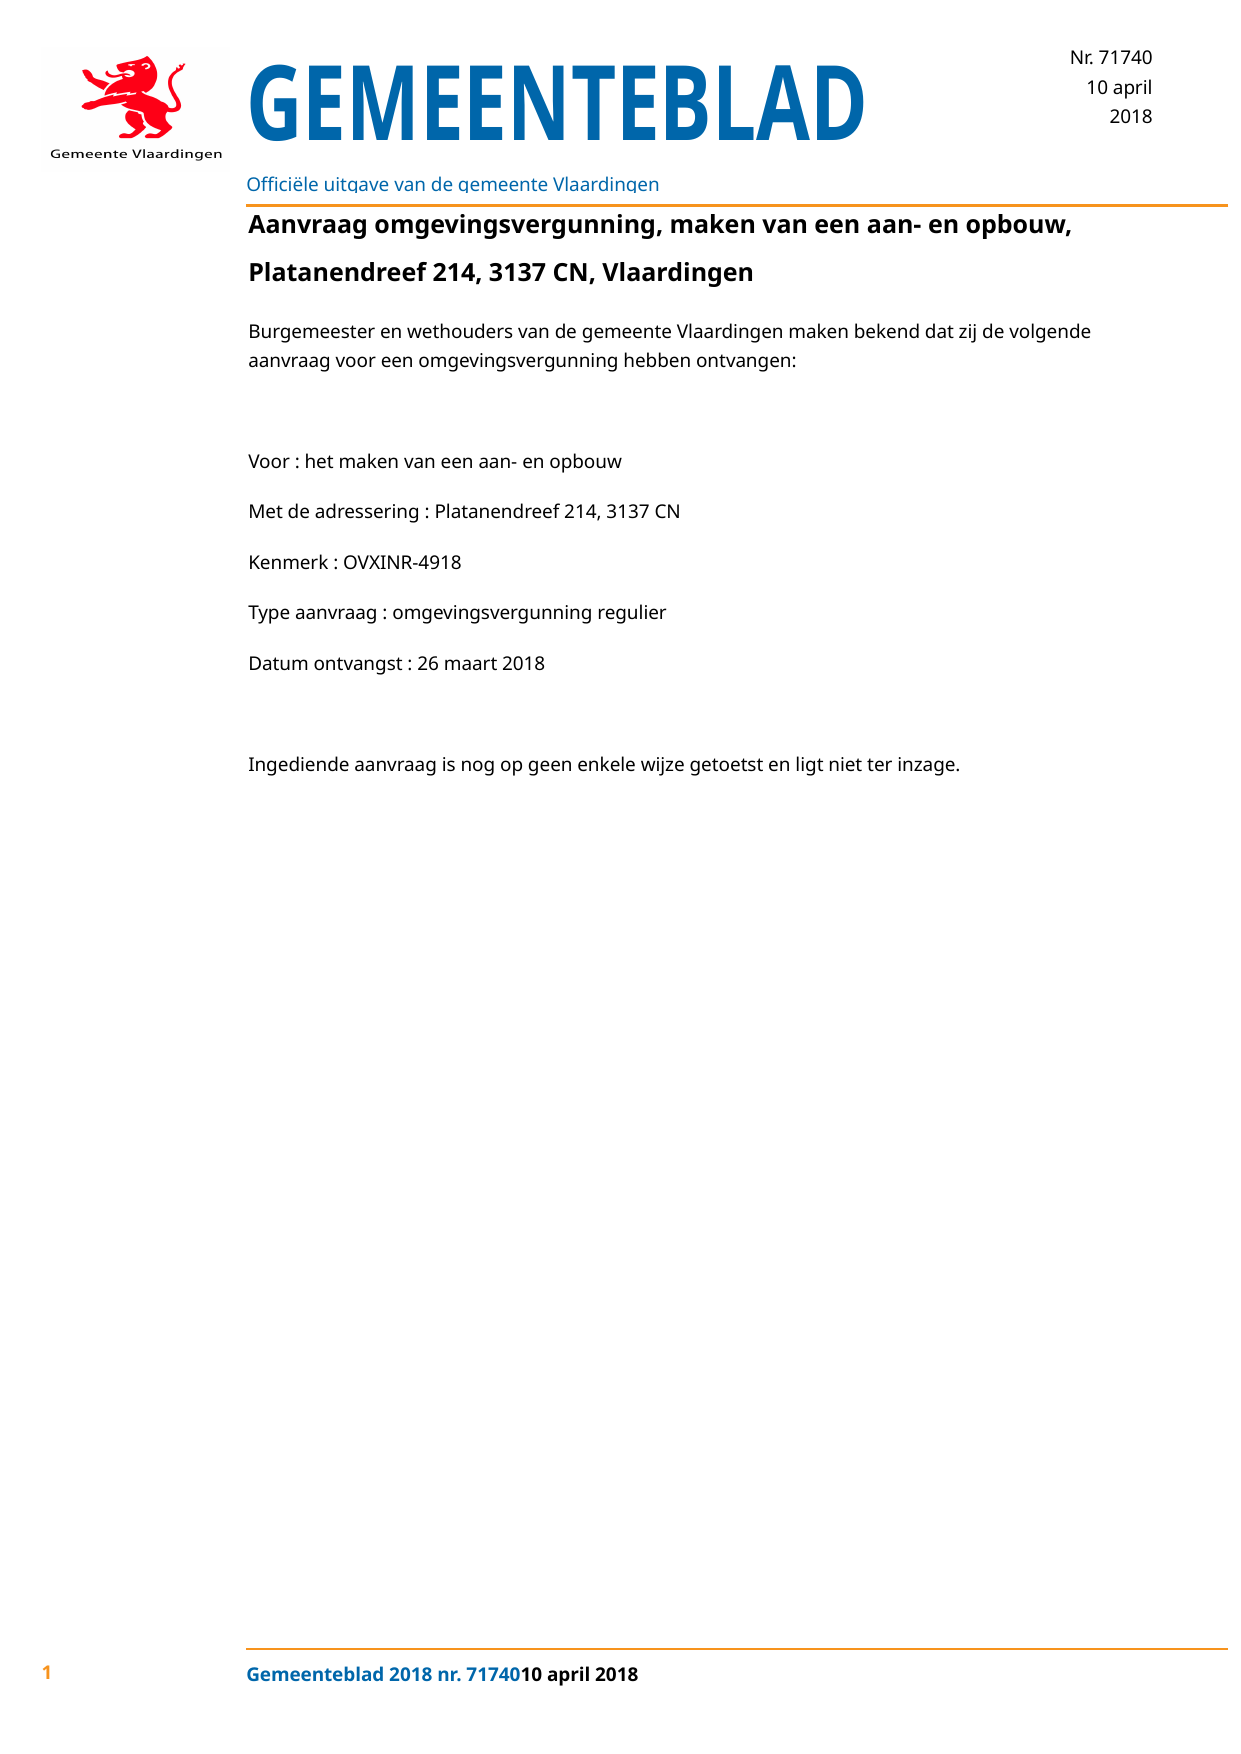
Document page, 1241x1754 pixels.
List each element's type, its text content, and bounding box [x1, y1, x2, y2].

text Burgemeester en wethouders van de gemeente Vlaardingen maken bekend dat zij de volgende aanvraag voor een omgevingsvergunning hebben ontvangen: [248, 318, 1152, 373]
text Kenmerk : OVXINR-4918 [248, 549, 1152, 575]
text Met de adressering : Platanendreef 214, 3137 CN [248, 499, 1152, 524]
text Type aanvraag : omgevingsvergunning regulier [248, 599, 1152, 625]
text Aanvraag omgevingsvergunning, maken van een aan- en opbouw, Platanendreef 214, 3137 CN, Vlaardingen [248, 207, 1152, 288]
text Datum ontvangst : 26 maart 2018 [248, 650, 1152, 676]
text Voor : het maken van een aan- en opbouw [248, 448, 1152, 474]
picture [41, 47, 231, 172]
text Ingediende aanvraag is nog op geen enkele wijze getoetst en ligt niet ter inzage. [248, 751, 1152, 777]
